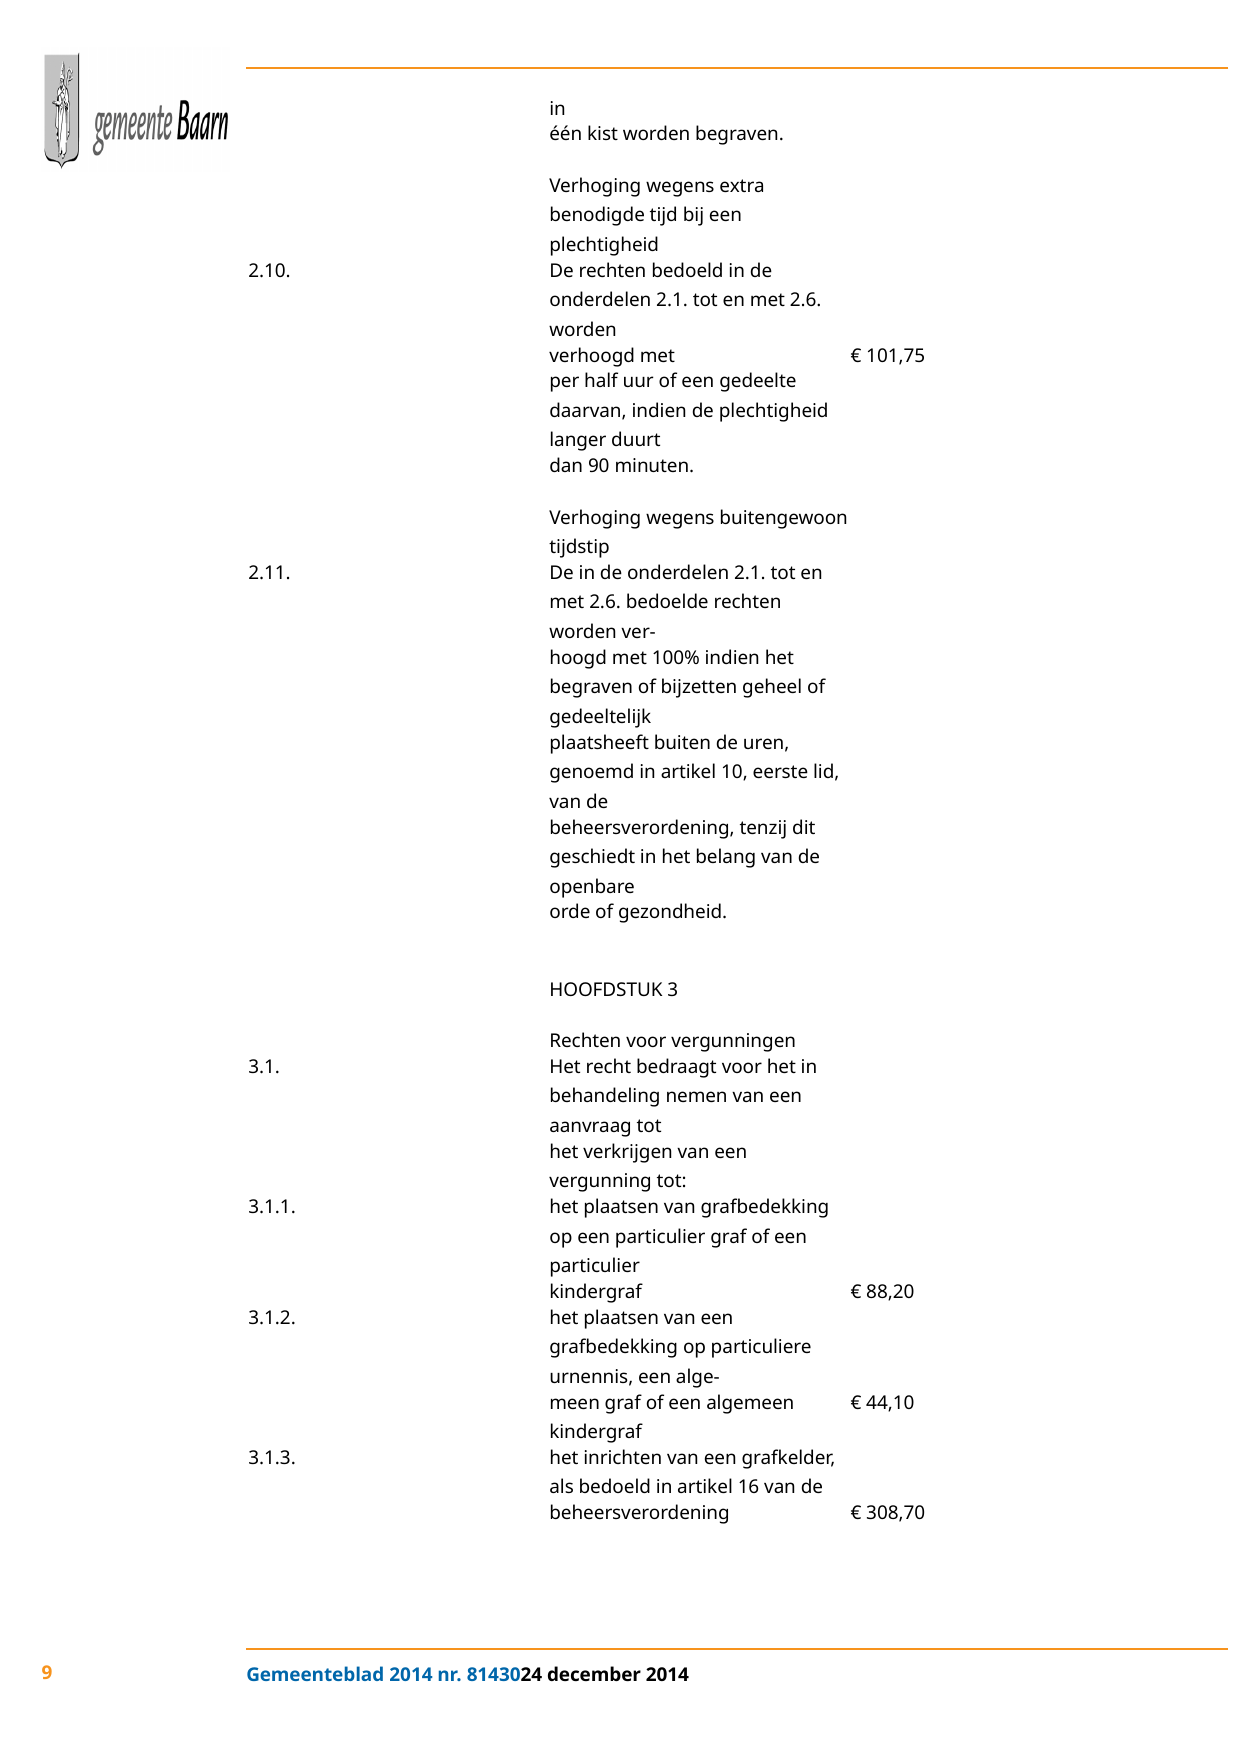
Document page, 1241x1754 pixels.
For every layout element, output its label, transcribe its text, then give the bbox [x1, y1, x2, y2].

table_cell [248, 1551, 549, 1577]
table_cell [248, 121, 549, 146]
table_cell het plaatsen van grafbedekking op een particulier graf of een particulier [549, 1193, 850, 1278]
table_cell [850, 95, 1152, 121]
table_cell De rechten bedoeld in de onderdelen 2.1. tot en met 2.6. worden [549, 257, 850, 342]
table_cell Het recht bedraagt voor het in behandeling nemen van een aanvraag tot [549, 1053, 850, 1138]
table_cell [850, 146, 1152, 172]
table_cell kindergraf [549, 1278, 850, 1304]
table_cell 3.1.1. [248, 1193, 549, 1278]
table_cell € 88,20 [850, 1278, 1152, 1304]
table_cell [549, 478, 850, 504]
table_cell [850, 976, 1152, 1002]
table_cell [850, 1304, 1152, 1389]
table_cell meen graf of een algemeen kindergraf [549, 1389, 850, 1444]
table_cell € 101,75 [850, 342, 1152, 367]
table_cell € 308,70 [850, 1500, 1152, 1525]
table_cell 3.1.2. [248, 1304, 549, 1389]
table_cell het inrichten van een grafkelder, als bedoeld in artikel 16 van de [549, 1444, 850, 1499]
table_cell beheersverordening [549, 1500, 850, 1525]
table_cell De in de onderdelen 2.1. tot en met 2.6. bedoelde rechten worden ver- [549, 559, 850, 644]
table_cell het verkrijgen van een vergunning tot: [549, 1138, 850, 1193]
table_cell [850, 950, 1152, 976]
table_cell het plaatsen van een grafbedekking op particuliere urnennis, een alge- [549, 1304, 850, 1389]
table_cell [549, 1525, 850, 1551]
table_cell [248, 453, 549, 478]
table_cell [850, 172, 1152, 257]
table_cell [248, 729, 549, 814]
table_cell [248, 504, 549, 559]
table_cell [248, 1389, 549, 1444]
table_cell [549, 1551, 850, 1577]
table_cell [248, 1028, 549, 1053]
table_cell [850, 899, 1152, 924]
table_cell [850, 814, 1152, 899]
table_cell [248, 1500, 549, 1525]
table_cell [248, 1002, 549, 1027]
table_cell [248, 976, 549, 1002]
table_cell Verhoging wegens buitengewoon tijdstip [549, 504, 850, 559]
table_cell [248, 925, 549, 950]
table_cell [850, 1577, 1152, 1602]
table_cell [248, 95, 549, 121]
table_cell [549, 1002, 850, 1027]
table_cell [248, 1138, 549, 1193]
table_cell Rechten voor vergunningen [549, 1028, 850, 1053]
table_cell HOOFDSTUK 3 [549, 976, 850, 1002]
table_cell beheersverordening, tenzij dit geschiedt in het belang van de openbare [549, 814, 850, 899]
table_cell € 44,10 [850, 1389, 1152, 1444]
table_cell [248, 1525, 549, 1551]
table_cell Verhoging wegens extra benodigde tijd bij een plechtigheid [549, 172, 850, 257]
table_cell 3.1.3. [248, 1444, 549, 1499]
table_cell hoogd met 100% indien het begraven of bijzetten geheel of gedeeltelijk [549, 644, 850, 729]
picture [41, 47, 231, 172]
table_cell [850, 1525, 1152, 1551]
table_cell 2.10. [248, 257, 549, 342]
table_cell [850, 1002, 1152, 1027]
table_cell per half uur of een gedeelte daarvan, indien de plechtigheid langer duurt [549, 368, 850, 452]
table_cell [248, 644, 549, 729]
table_cell [850, 1138, 1152, 1193]
table_cell één kist worden begraven. [549, 121, 850, 146]
table_cell 2.11. [248, 559, 549, 644]
table_cell [850, 1053, 1152, 1138]
table_cell [850, 644, 1152, 729]
table_cell 3.1. [248, 1053, 549, 1138]
table_cell verhoogd met [549, 342, 850, 367]
table_cell orde of gezondheid. [549, 899, 850, 924]
table_cell [549, 925, 850, 950]
table_cell [248, 1577, 549, 1602]
table_cell [850, 1193, 1152, 1278]
table_cell [248, 950, 549, 976]
table_cell plaatsheeft buiten de uren, genoemd in artikel 10, eerste lid, van de [549, 729, 850, 814]
table_cell [549, 1577, 850, 1602]
table_cell [850, 1551, 1152, 1577]
table_cell [850, 1444, 1152, 1499]
table_cell in [549, 95, 850, 121]
table_cell [248, 1278, 549, 1304]
table_cell [549, 146, 850, 172]
table_cell [850, 121, 1152, 146]
table_cell [850, 1028, 1152, 1053]
table_cell [248, 368, 549, 452]
table_cell [850, 729, 1152, 814]
table_cell [850, 257, 1152, 342]
table_cell [248, 814, 549, 899]
table_cell [248, 478, 549, 504]
table_cell [248, 146, 549, 172]
table_cell [850, 504, 1152, 559]
table_cell [549, 950, 850, 976]
table_cell [850, 453, 1152, 478]
table_cell [850, 925, 1152, 950]
table_cell [850, 559, 1152, 644]
table_cell [850, 478, 1152, 504]
table_cell [248, 899, 549, 924]
table_cell [248, 172, 549, 257]
table_cell [248, 342, 549, 367]
table_cell dan 90 minuten. [549, 453, 850, 478]
